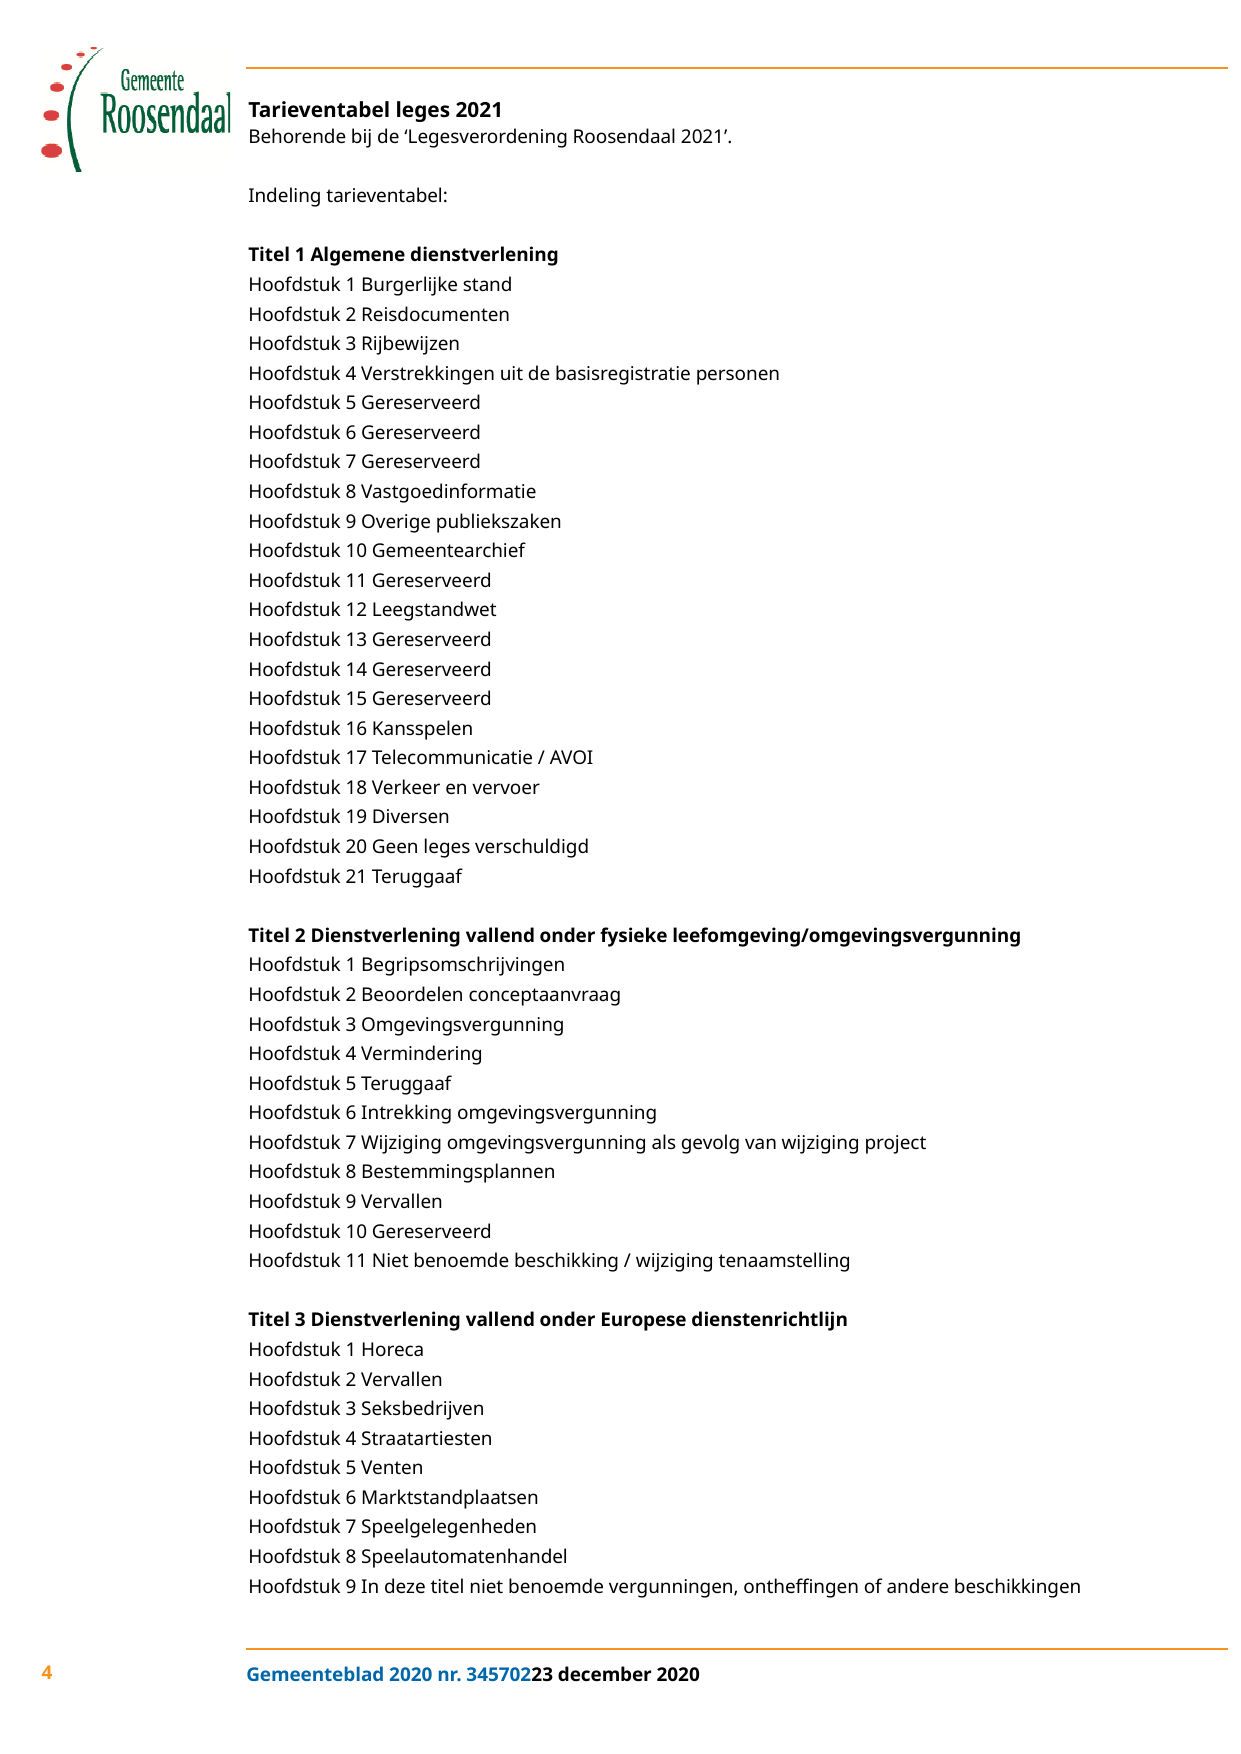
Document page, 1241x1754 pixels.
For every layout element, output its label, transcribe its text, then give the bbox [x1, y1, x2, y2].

text Hoofdstuk 7 Speelgelegenheden [248, 1514, 1152, 1539]
text Hoofdstuk 20 Geen leges verschuldigd [248, 833, 1152, 859]
text Hoofdstuk 5 Venten [248, 1454, 1152, 1480]
picture [41, 47, 231, 172]
text Hoofdstuk 8 Vastgoedinformatie [248, 478, 1152, 504]
text Hoofdstuk 2 Beoordelen conceptaanvraag [248, 981, 1152, 1007]
text Hoofdstuk 1 Burgerlijke stand [248, 271, 1152, 297]
text Hoofdstuk 7 Gereserveerd [248, 449, 1152, 474]
text Hoofdstuk 4 Vermindering [248, 1040, 1152, 1066]
text Hoofdstuk 5 Gereserveerd [248, 389, 1152, 415]
text Hoofdstuk 1 Horeca [248, 1336, 1152, 1362]
text Hoofdstuk 21 Teruggaaf [248, 863, 1152, 889]
text Titel 2 Dienstverlening vallend onder fysieke leefomgeving/omgevingsvergunning [248, 922, 1152, 948]
text Hoofdstuk 7 Wijziging omgevingsvergunning als gevolg van wijziging project [248, 1129, 1152, 1155]
text Hoofdstuk 3 Rijbewijzen [248, 330, 1152, 356]
text Hoofdstuk 8 Speelautomatenhandel [248, 1543, 1152, 1569]
text Hoofdstuk 13 Gereserveerd [248, 626, 1152, 652]
text Hoofdstuk 4 Straatartiesten [248, 1425, 1152, 1451]
text Hoofdstuk 10 Gereserveerd [248, 1218, 1152, 1244]
text Hoofdstuk 18 Verkeer en vervoer [248, 774, 1152, 800]
text Hoofdstuk 6 Marktstandplaatsen [248, 1484, 1152, 1510]
text Hoofdstuk 14 Gereserveerd [248, 656, 1152, 682]
text Hoofdstuk 12 Leegstandwet [248, 597, 1152, 622]
text Hoofdstuk 6 Gereserveerd [248, 419, 1152, 445]
text Hoofdstuk 6 Intrekking omgevingsvergunning [248, 1099, 1152, 1125]
text Hoofdstuk 10 Gemeentearchief [248, 537, 1152, 563]
text Hoofdstuk 4 Verstrekkingen uit de basisregistratie personen [248, 360, 1152, 386]
text Hoofdstuk 1 Begripsomschrijvingen [248, 952, 1152, 977]
text Hoofdstuk 11 Gereserveerd [248, 567, 1152, 593]
text Hoofdstuk 3 Omgevingsvergunning [248, 1011, 1152, 1037]
text Hoofdstuk 16 Kansspelen [248, 715, 1152, 741]
text Indeling tarieventabel: [248, 182, 1152, 208]
text Hoofdstuk 3 Seksbedrijven [248, 1395, 1152, 1421]
text Titel 3 Dienstverlening vallend onder Europese dienstenrichtlijn [248, 1307, 1152, 1332]
text Hoofdstuk 9 In deze titel niet benoemde vergunningen, ontheffingen of andere beschikkingen [248, 1573, 1152, 1599]
text Titel 1 Algemene dienstverlening [248, 242, 1152, 267]
text Tarieventabel leges 2021 [248, 95, 1152, 123]
text Hoofdstuk 2 Vervallen [248, 1366, 1152, 1392]
text Hoofdstuk 17 Telecommunicatie / AVOI [248, 744, 1152, 770]
text Hoofdstuk 2 Reisdocumenten [248, 301, 1152, 327]
text Hoofdstuk 8 Bestemmingsplannen [248, 1159, 1152, 1184]
text Behorende bij de ‘Legesverordening Roosendaal 2021’. [248, 123, 1152, 149]
text Hoofdstuk 19 Diversen [248, 804, 1152, 829]
text Hoofdstuk 5 Teruggaaf [248, 1070, 1152, 1096]
text Hoofdstuk 9 Overige publiekszaken [248, 508, 1152, 534]
text Hoofdstuk 9 Vervallen [248, 1188, 1152, 1214]
text Hoofdstuk 11 Niet benoemde beschikking / wijziging tenaamstelling [248, 1247, 1152, 1273]
text Hoofdstuk 15 Gereserveerd [248, 685, 1152, 711]
